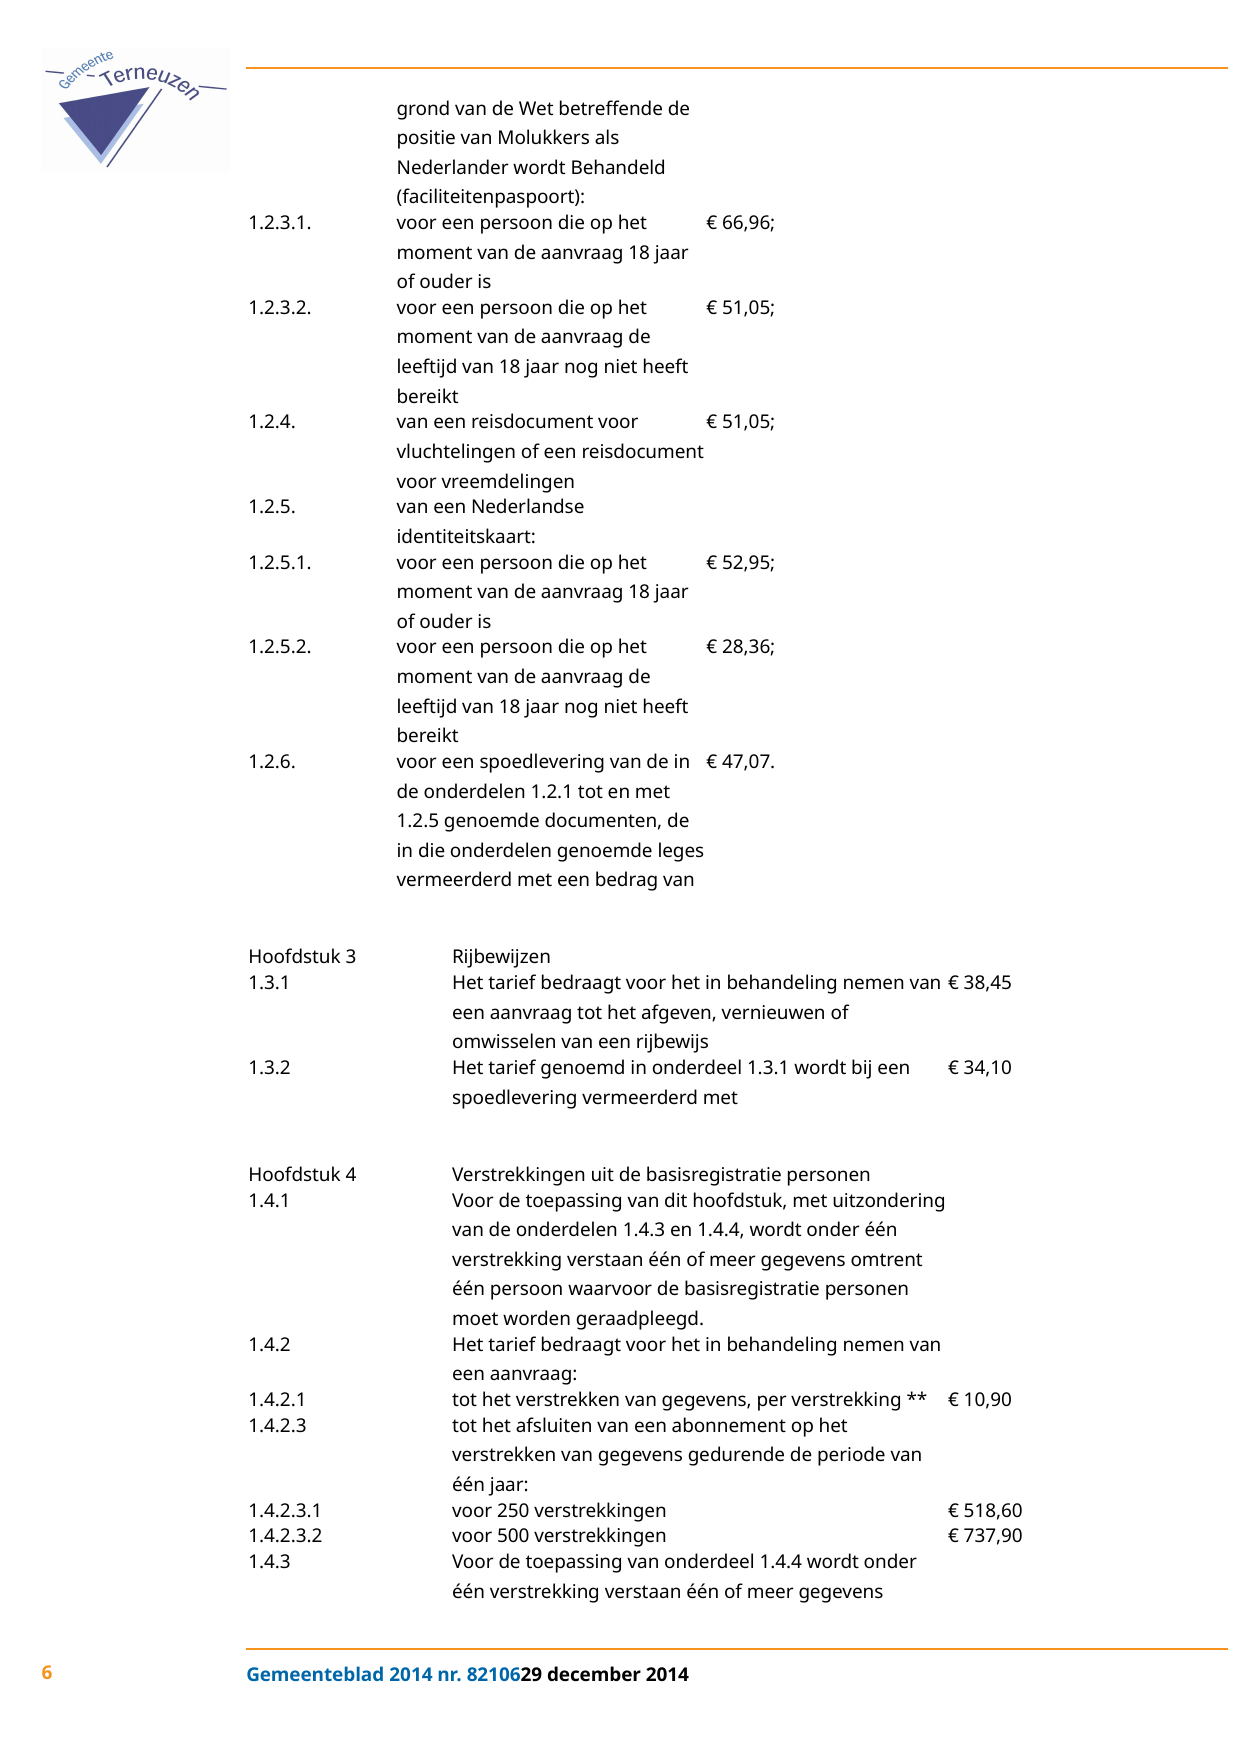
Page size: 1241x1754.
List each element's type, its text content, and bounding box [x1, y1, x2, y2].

table_header Hoofdstuk 3 [248, 944, 452, 969]
table_cell € 47,07. [706, 748, 855, 892]
table_cell [948, 1110, 1152, 1135]
table_cell Voor de toepassing van onderdeel 1.4.4 wordt onder één verstrekking verstaan één of meer gegevens [452, 1548, 948, 1604]
table_cell 1.3.2 [248, 1054, 452, 1110]
table_cell 1.4.1 [248, 1187, 452, 1331]
table_cell 1.2.4. [248, 409, 396, 493]
table_cell [948, 1412, 1152, 1497]
table_cell Hoofdstuk 4 [248, 1161, 452, 1187]
table_cell € 66,96; [706, 209, 855, 294]
table_cell 1.4.3 [248, 1548, 452, 1604]
table_cell [948, 1331, 1152, 1386]
table_cell 1.4.2.3.1 [248, 1497, 452, 1523]
table_cell Voor de toepassing van dit hoofdstuk, met uitzondering van de onderdelen 1.4.3 en 1.4.4, wordt onder één verstrekking verstaan één of meer gegevens omtrent één persoon waarvoor de basisregistratie personen moet worden geraadpleegd. [452, 1187, 948, 1331]
table_cell [948, 1548, 1152, 1604]
table_cell van een reisdocument voor vluchtelingen of een reisdocument voor vreemdelingen [396, 409, 706, 493]
table_cell 1.2.3.1. [248, 209, 396, 294]
table_cell € 38,45 [948, 970, 1152, 1054]
table_cell [948, 1161, 1152, 1187]
table_cell tot het afsluiten van een abonnement op het verstrekken van gegevens gedurende de periode van één jaar: [452, 1412, 948, 1497]
table_header [948, 944, 1152, 969]
table_cell [248, 1110, 452, 1135]
table_cell voor een persoon die op het moment van de aanvraag 18 jaar of ouder is [396, 549, 706, 634]
table_cell 1.3.1 [248, 970, 452, 1054]
table_header Rijbewijzen [452, 944, 948, 969]
table_cell 1.2.3.2. [248, 294, 396, 409]
table_cell voor 500 verstrekkingen [452, 1523, 948, 1548]
table_cell grond van de Wet betreffende de positie van Molukkers als Nederlander wordt Behandeld (faciliteitenpaspoort): [396, 95, 706, 209]
table_cell 1.4.2.1 [248, 1386, 452, 1412]
table_cell € 10,90 [948, 1386, 1152, 1412]
table_cell Het tarief bedraagt voor het in behandeling nemen van een aanvraag: [452, 1331, 948, 1386]
picture [41, 47, 231, 172]
table_cell [248, 1135, 452, 1161]
table_cell [948, 1187, 1152, 1331]
table_cell 1.2.5.2. [248, 634, 396, 748]
table_cell [706, 95, 855, 209]
table_cell tot het verstrekken van gegevens, per verstrekking ** [452, 1386, 948, 1412]
table_cell € 52,95; [706, 549, 855, 634]
table_cell [706, 494, 855, 549]
table_cell [248, 95, 396, 209]
table_cell € 51,05; [706, 294, 855, 409]
table_cell € 28,36; [706, 634, 855, 748]
table_cell € 34,10 [948, 1054, 1152, 1110]
table_cell [452, 1135, 948, 1161]
table_cell 1.2.5. [248, 494, 396, 549]
table_cell voor 250 verstrekkingen [452, 1497, 948, 1523]
table_cell voor een persoon die op het moment van de aanvraag de leeftijd van 18 jaar nog niet heeft bereikt [396, 294, 706, 409]
table_cell 1.4.2.3 [248, 1412, 452, 1497]
table_cell voor een persoon die op het moment van de aanvraag 18 jaar of ouder is [396, 209, 706, 294]
table_cell voor een spoedlevering van de in de onderdelen 1.2.1 tot en met 1.2.5 genoemde documenten, de in die onderdelen genoemde leges vermeerderd met een bedrag van [396, 748, 706, 892]
table_cell 1.4.2.3.2 [248, 1523, 452, 1548]
table_cell 1.2.5.1. [248, 549, 396, 634]
table_cell Het tarief genoemd in onderdeel 1.3.1 wordt bij een spoedlevering vermeerderd met [452, 1054, 948, 1110]
table_cell van een Nederlandse identiteitskaart: [396, 494, 706, 549]
table_cell Verstrekkingen uit de basisregistratie personen [452, 1161, 948, 1187]
table_cell € 737,90 [948, 1523, 1152, 1548]
table_cell € 518,60 [948, 1497, 1152, 1523]
table_cell [452, 1110, 948, 1135]
table_cell voor een persoon die op het moment van de aanvraag de leeftijd van 18 jaar nog niet heeft bereikt [396, 634, 706, 748]
table_cell 1.2.6. [248, 748, 396, 892]
table_cell 1.4.2 [248, 1331, 452, 1386]
table_cell Het tarief bedraagt voor het in behandeling nemen van een aanvraag tot het afgeven, vernieuwen of omwisselen van een rijbewijs [452, 970, 948, 1054]
table_cell € 51,05; [706, 409, 855, 493]
